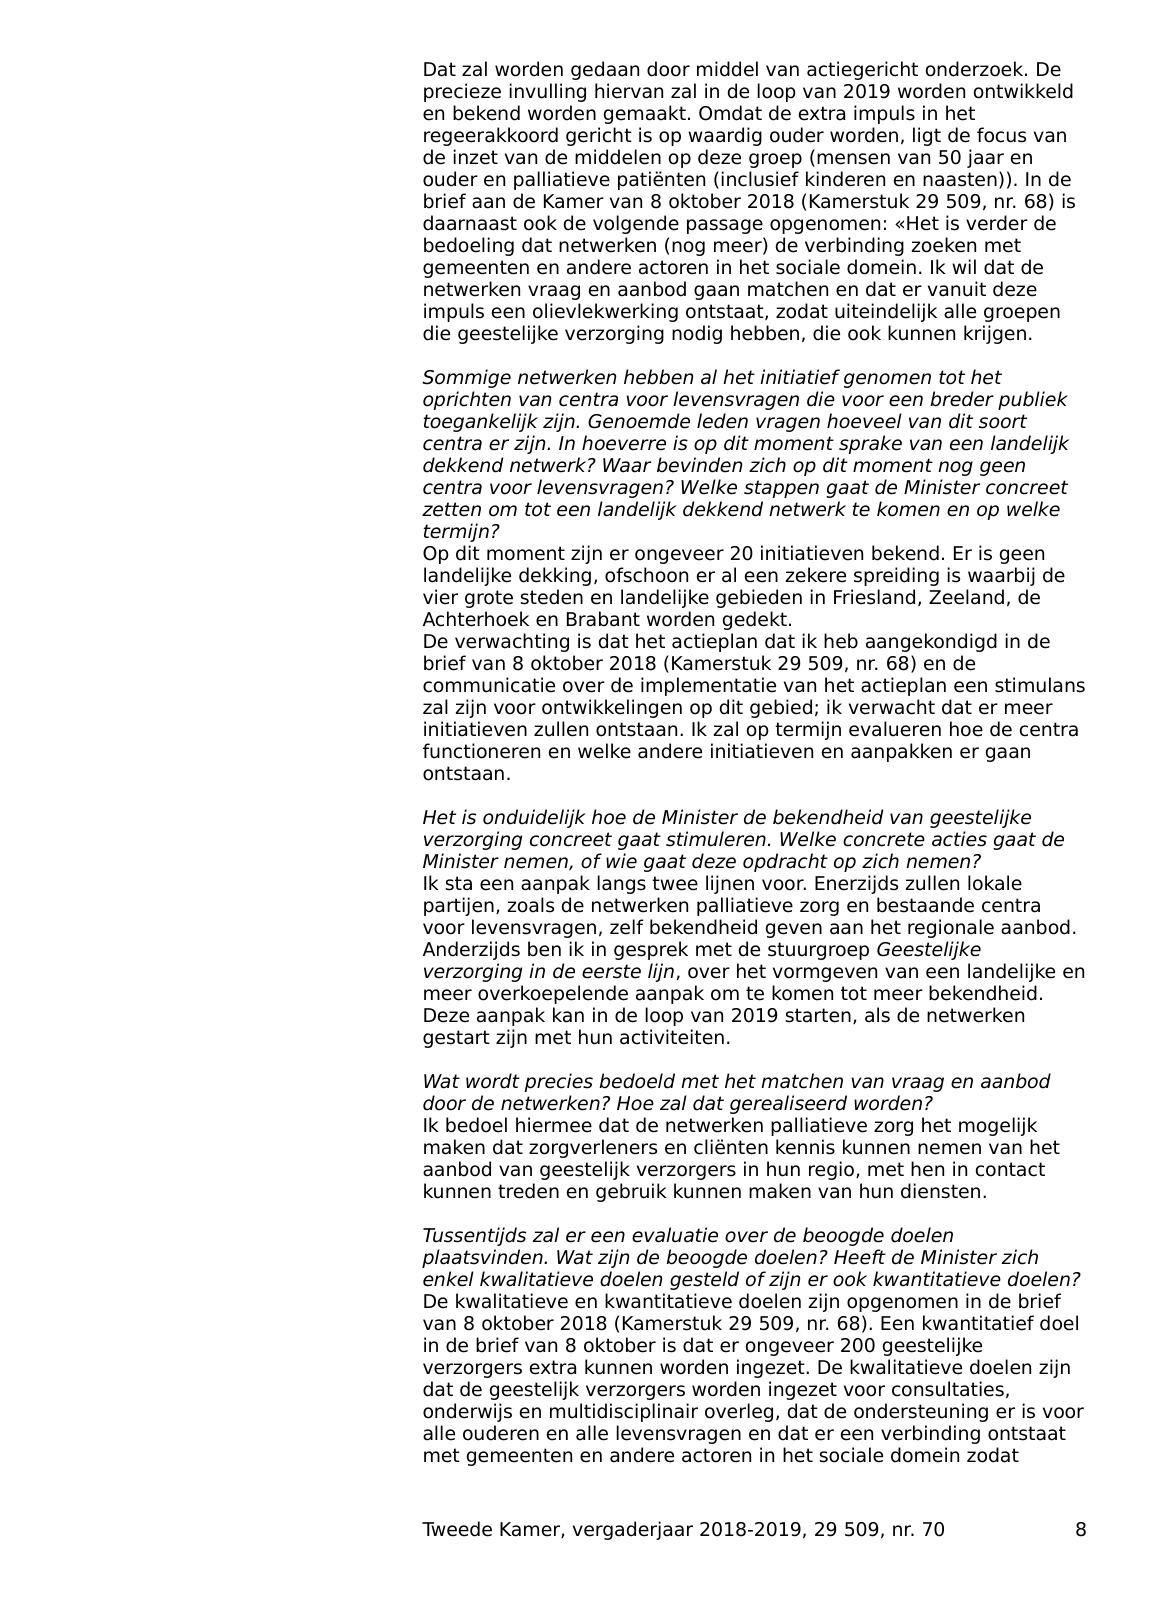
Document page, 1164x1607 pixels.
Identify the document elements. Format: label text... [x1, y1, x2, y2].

text Op dit moment zijn er ongeveer 20 initiatieven bekend. Er is geen landelijke dekking, ofschoon er al een zekere spreiding is waarbij de vier grote steden en landelijke gebieden in Friesland, Zeeland, de Achterhoek en Brabant worden gedekt. [422, 543, 1087, 631]
text De kwalitatieve en kwantitatieve doelen zijn opgenomen in de brief van 8 oktober 2018 (Kamerstuk 29 509, nr. 68). Een kwantitatief doel in de brief van 8 oktober is dat er ongeveer 200 geestelijke verzorgers extra kunnen worden ingezet. De kwalitatieve doelen zijn dat de geestelijk verzorgers worden ingezet voor consultaties, onderwijs en multidisciplinair overleg, dat de ondersteuning er is voor alle ouderen en alle levensvragen en dat er een verbinding ontstaat met gemeenten en andere actoren in het sociale domein zodat [422, 1291, 1087, 1467]
text Ik bedoel hiermee dat de netwerken palliatieve zorg het mogelijk maken dat zorgverleners en cliënten kennis kunnen nemen van het aanbod van geestelijk verzorgers in hun regio, met hen in contact kunnen treden en gebruik kunnen maken van hun diensten. [422, 1115, 1087, 1203]
text Dat zal worden gedaan door middel van actiegericht onderzoek. De precieze invulling hiervan zal in de loop van 2019 worden ontwikkeld en bekend worden gemaakt. Omdat de extra impuls in het regeerakkoord gericht is op waardig ouder worden, ligt de focus van de inzet van de middelen op deze groep (mensen van 50 jaar en ouder en palliatieve patiënten (inclusief kinderen en naasten)). In de brief aan de Kamer van 8 oktober 2018 (Kamerstuk 29 509, nr. 68) is daarnaast ook de volgende passage opgenomen: «Het is verder de bedoeling dat netwerken (nog meer) de verbinding zoeken met gemeenten en andere actoren in het sociale domein. Ik wil dat de netwerken vraag en aanbod gaan matchen en dat er vanuit deze impuls een olievlekwerking ontstaat, zodat uiteindelijk alle groepen die geestelijke verzorging nodig hebben, die ook kunnen krijgen. [422, 59, 1087, 345]
text Wat wordt precies bedoeld met het matchen van vraag en aanbod door de netwerken? Hoe zal dat gerealiseerd worden? [422, 1071, 1087, 1115]
text De verwachting is dat het actieplan dat ik heb aangekondigd in de brief van 8 oktober 2018 (Kamerstuk 29 509, nr. 68) en de communicatie over de implementatie van het actieplan een stimulans zal zijn voor ontwikkelingen op dit gebied; ik verwacht dat er meer initiatieven zullen ontstaan. Ik zal op termijn evalueren hoe de centra functioneren en welke andere initiatieven en aanpakken er gaan ontstaan. [422, 631, 1087, 784]
text Tussentijds zal er een evaluatie over de beoogde doelen plaatsvinden. Wat zijn de beoogde doelen? Heeft de Minister zich enkel kwalitatieve doelen gesteld of zijn er ook kwantitatieve doelen? [422, 1225, 1087, 1291]
text Ik sta een aanpak langs twee lijnen voor. Enerzijds zullen lokale partijen, zoals de netwerken palliatieve zorg en bestaande centra voor levensvragen, zelf bekendheid geven aan het regionale aanbod. Anderzijds ben ik in gesprek met de stuurgroep Geestelijke verzorging in de eerste lijn, over het vormgeven van een landelijke en meer overkoepelende aanpak om te komen tot meer bekendheid. Deze aanpak kan in de loop van 2019 starten, als de netwerken gestart zijn met hun activiteiten. [422, 873, 1087, 1048]
text Sommige netwerken hebben al het initiatief genomen tot het oprichten van centra voor levensvragen die voor een breder publiek toegankelijk zijn. Genoemde leden vragen hoeveel van dit soort centra er zijn. In hoeverre is op dit moment sprake van een landelijk dekkend netwerk? Waar bevinden zich op dit moment nog geen centra voor levensvragen? Welke stappen gaat de Minister concreet zetten om tot een landelijk dekkend netwerk te komen en op welke termijn? [422, 367, 1087, 543]
text Het is onduidelijk hoe de Minister de bekendheid van geestelijke verzorging concreet gaat stimuleren. Welke concrete acties gaat de Minister nemen, of wie gaat deze opdracht op zich nemen? [422, 807, 1087, 873]
